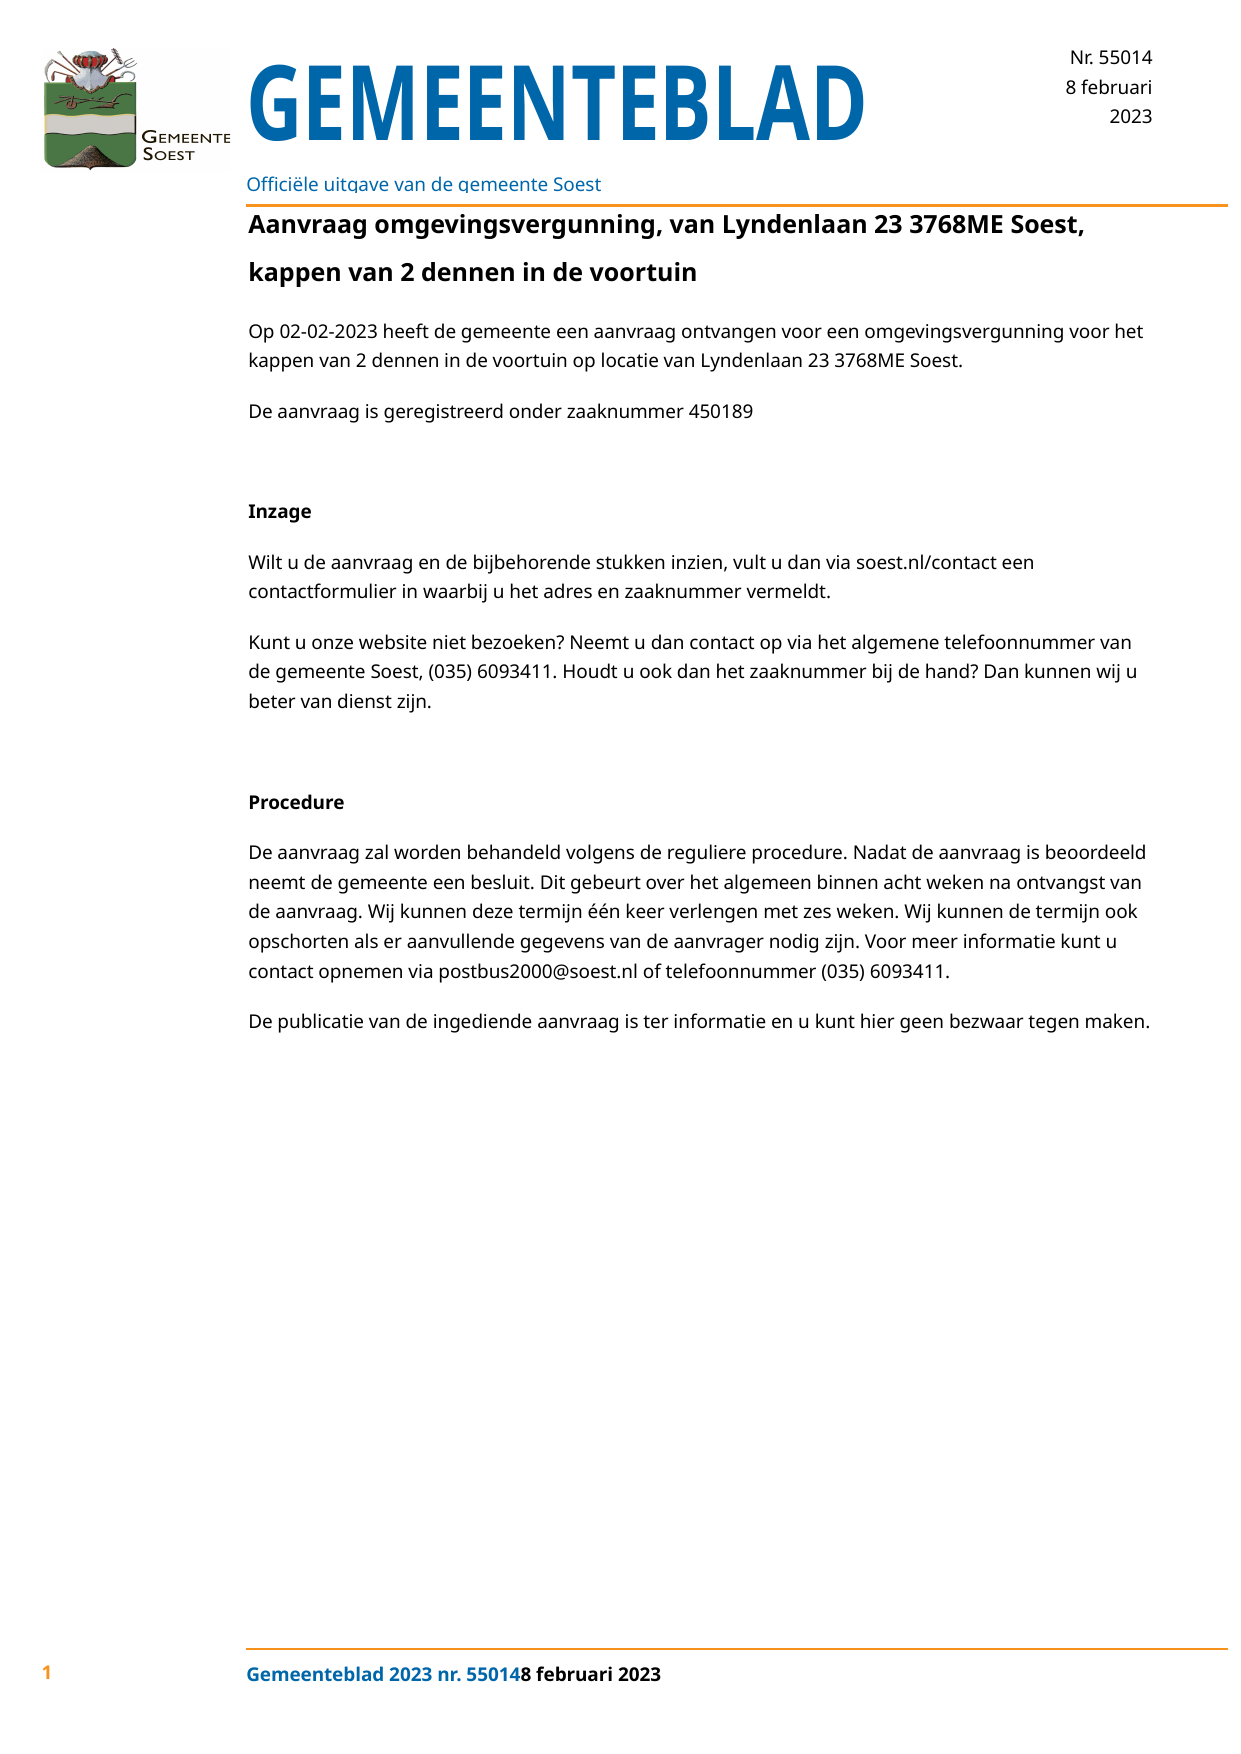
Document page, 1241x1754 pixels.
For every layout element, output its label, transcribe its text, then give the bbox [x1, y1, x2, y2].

text De aanvraag zal worden behandeld volgens de reguliere procedure. Nadat de aanvraag is beoordeeld neemt de gemeente een besluit. Dit gebeurt over het algemeen binnen acht weken na ontvangst van de aanvraag. Wij kunnen deze termijn één keer verlengen met zes weken. Wij kunnen de termijn ook opschorten als er aanvullende gegevens van de aanvrager nodig zijn. Voor meer informatie kunt u contact opnemen via postbus2000@soest.nl of telefoonnummer (035) 6093411. [248, 839, 1152, 984]
picture [41, 47, 231, 172]
text Aanvraag omgevingsvergunning, van Lyndenlaan 23 3768ME Soest, kappen van 2 dennen in de voortuin [248, 207, 1152, 288]
text Wilt u de aanvraag en de bijbehorende stukken inzien, vult u dan via soest.nl/contact een contactformulier in waarbij u het adres en zaaknummer vermeldt. [248, 549, 1152, 604]
text De aanvraag is geregistreerd onder zaaknummer 450189 [248, 398, 1152, 424]
text Procedure [248, 789, 1152, 815]
text Op 02-02-2023 heeft de gemeente een aanvraag ontvangen voor een omgevingsvergunning voor het kappen van 2 dennen in de voortuin op locatie van Lyndenlaan 23 3768ME Soest. [248, 318, 1152, 373]
text Inzage [248, 499, 1152, 524]
text De publicatie van de ingediende aanvraag is ter informatie en u kunt hier geen bezwaar tegen maken. [248, 1008, 1152, 1034]
text Kunt u onze website niet bezoeken? Neemt u dan contact op via het algemene telefoonnummer van de gemeente Soest, (035) 6093411. Houdt u ook dan het zaaknummer bij de hand? Dan kunnen wij u beter van dienst zijn. [248, 629, 1152, 714]
